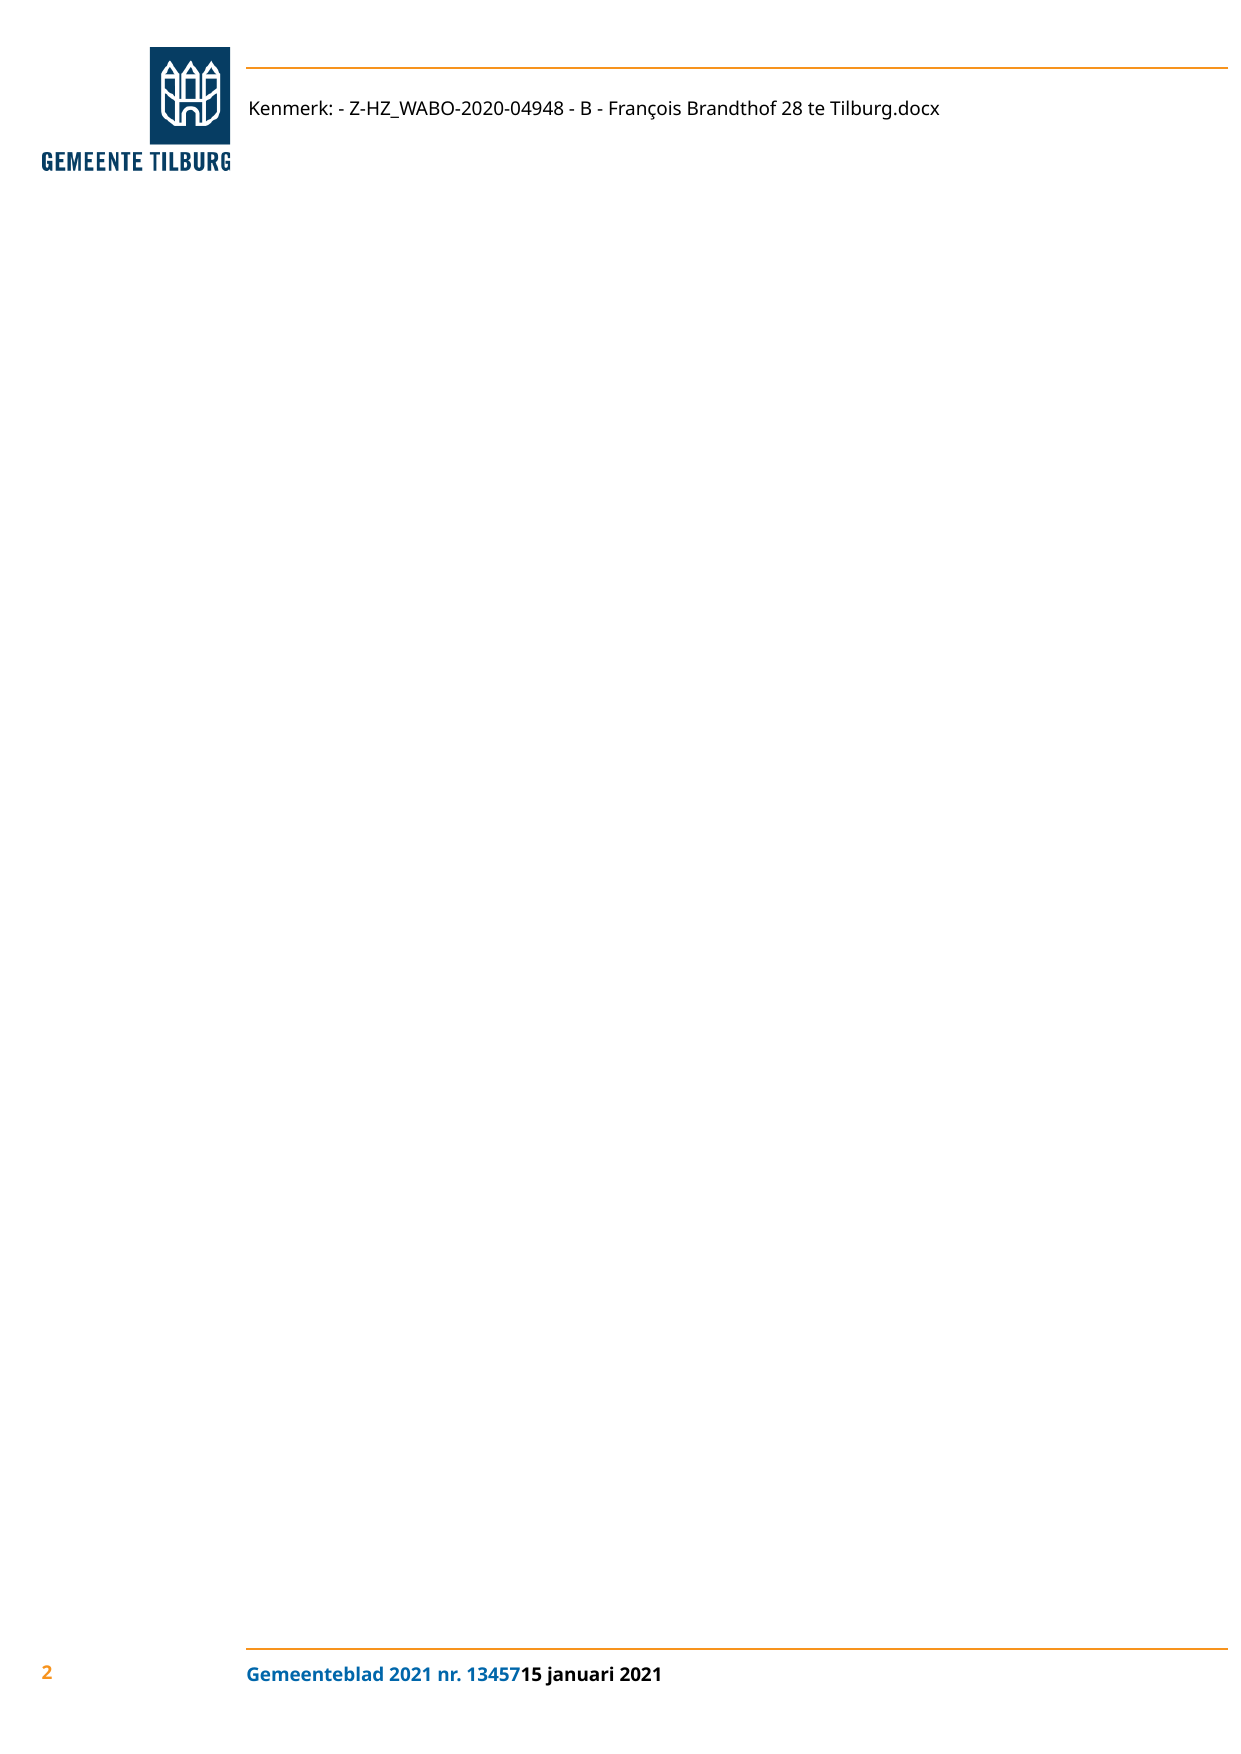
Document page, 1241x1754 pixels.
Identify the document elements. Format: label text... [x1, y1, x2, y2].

picture [41, 47, 231, 172]
text Kenmerk: - Z-HZ_WABO-2020-04948 - B - François Brandthof 28 te Tilburg.docx [248, 95, 1152, 121]
